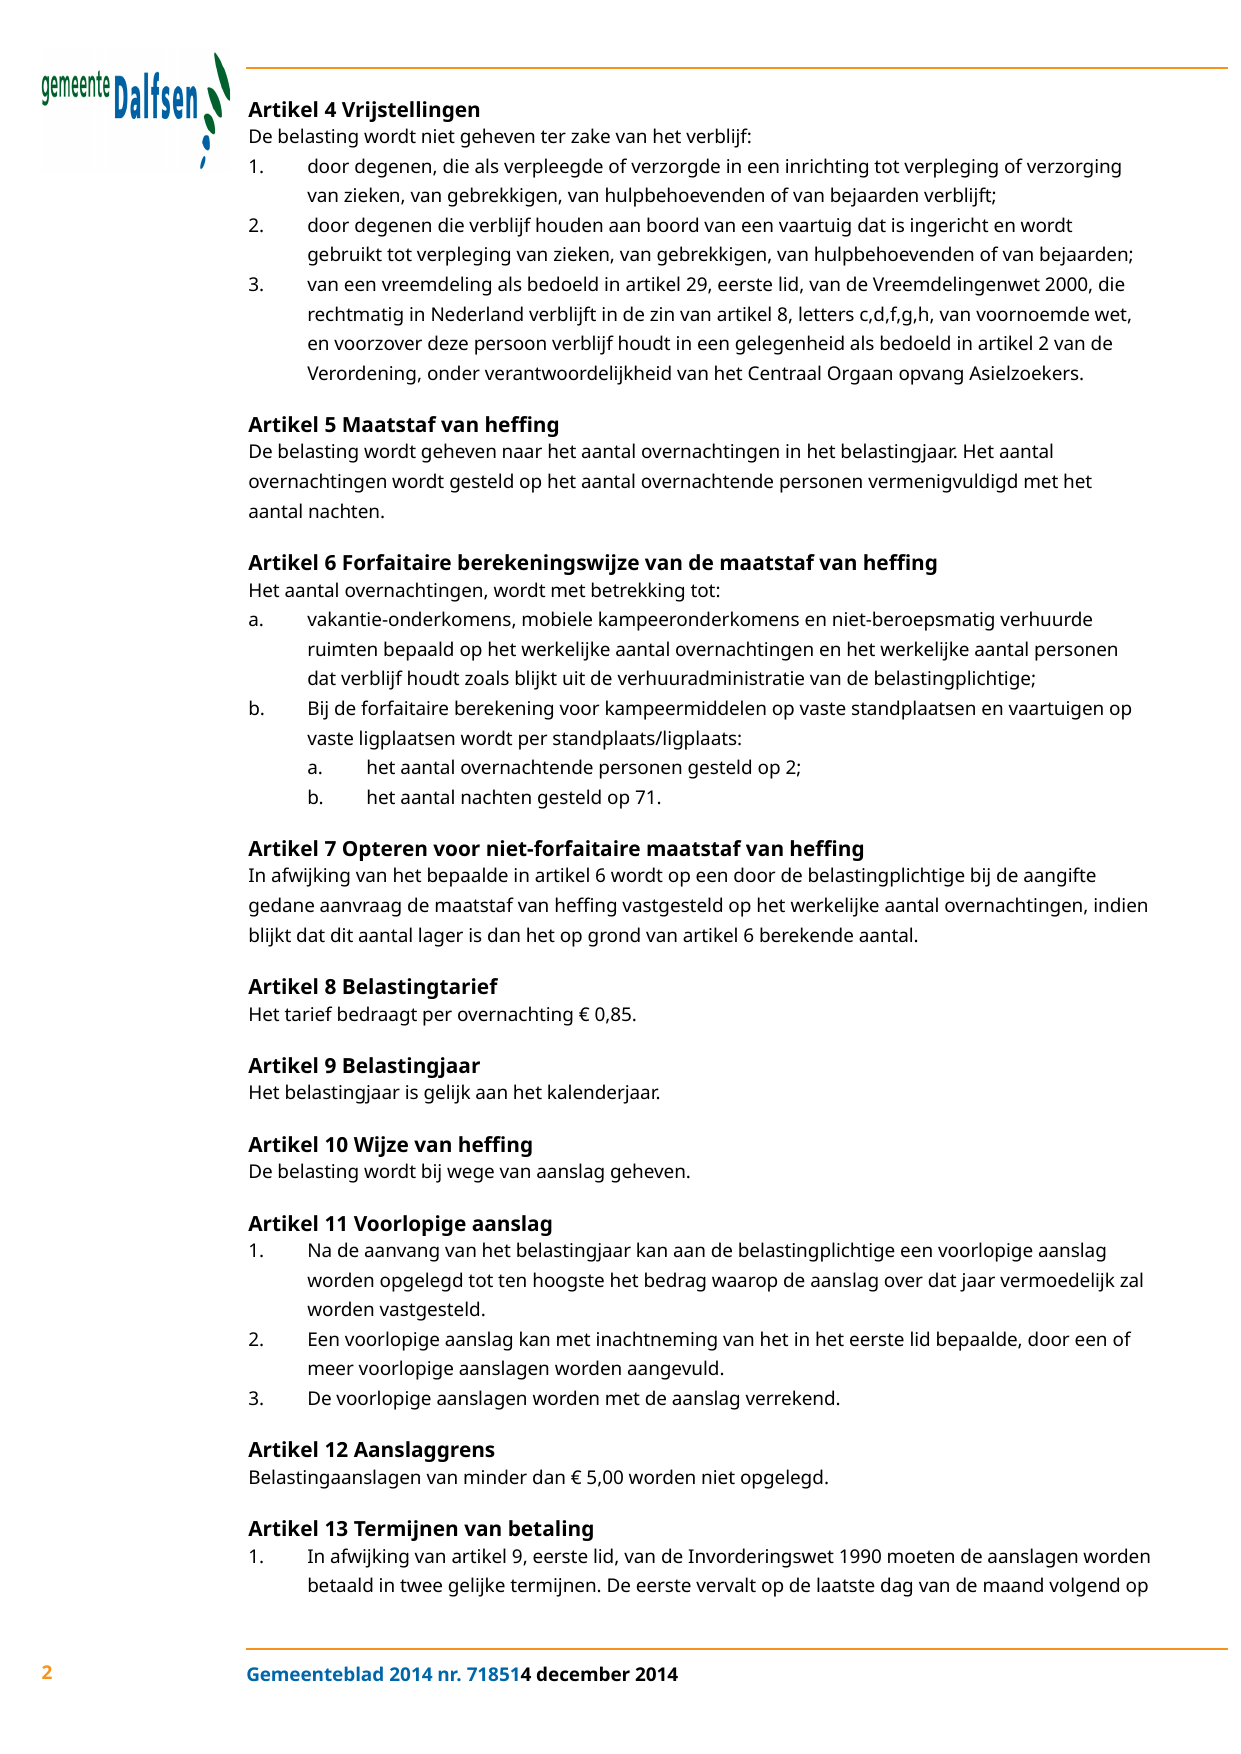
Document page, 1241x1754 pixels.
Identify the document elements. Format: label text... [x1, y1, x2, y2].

list het aantal overnachtende personen gesteld op 2; [307, 754, 1152, 780]
text Artikel 8 Belastingtarief [248, 972, 1152, 1001]
list Bij de forfaitaire berekening voor kampeermiddelen op vaste standplaatsen en vaartuigen op vaste ligplaatsen wordt per standplaats/ligplaats: [248, 695, 1152, 750]
text Het aantal overnachtingen, wordt met betrekking tot: [248, 577, 1152, 602]
text Het tarief bedraagt per overnachting € 0,85. [248, 1001, 1152, 1026]
text De belasting wordt geheven naar het aantal overnachtingen in het belastingjaar. Het aantal overnachtingen wordt gesteld op het aantal overnachtende personen vermenigvuldigd met het aantal nachten. [248, 439, 1152, 524]
text Artikel 6 Forfaitaire berekeningswijze van de maatstaf van heffing [248, 548, 1152, 577]
text Artikel 11 Voorlopige aanslag [248, 1209, 1152, 1237]
text Artikel 12 Aanslaggrens [248, 1436, 1152, 1464]
text Artikel 9 Belastingjaar [248, 1051, 1152, 1079]
text Artikel 10 Wijze van heffing [248, 1130, 1152, 1158]
list In afwijking van artikel 9, eerste lid, van de Invorderingswet 1990 moeten de aanslagen worden betaald in twee gelijke termijnen. De eerste vervalt op de laatste dag van de maand volgend op [248, 1543, 1152, 1598]
picture [41, 47, 231, 172]
list Een voorlopige aanslag kan met inachtneming van het in het eerste lid bepaalde, door een of meer voorlopige aanslagen worden aangevuld. [248, 1326, 1152, 1381]
text In afwijking van het bepaalde in artikel 6 wordt op een door de belastingplichtige bij de aangifte gedane aanvraag de maatstaf van heffing vastgesteld op het werkelijke aantal overnachtingen, indien blijkt dat dit aantal lager is dan het op grond van artikel 6 berekende aantal. [248, 863, 1152, 948]
list De voorlopige aanslagen worden met de aanslag verrekend. [248, 1385, 1152, 1411]
text Artikel 13 Termijnen van betaling [248, 1514, 1152, 1543]
list door degenen die verblijf houden aan boord van een vaartuig dat is ingericht en wordt gebruikt tot verpleging van zieken, van gebrekkigen, van hulpbehoevenden of van bejaarden; [248, 212, 1152, 267]
list vakantie-onderkomens, mobiele kampeeronderkomens en niet-beroepsmatig verhuurde ruimten bepaald op het werkelijke aantal overnachtingen en het werkelijke aantal personen dat verblijf houdt zoals blijkt uit de verhuuradministratie van de belastingplichtige; [248, 606, 1152, 691]
list van een vreemdeling als bedoeld in artikel 29, eerste lid, van de Vreemdelingenwet 2000, die rechtmatig in Nederland verblijft in de zin van artikel 8, letters c,d,f,g,h, van voornoemde wet, en voorzover deze persoon verblijf houdt in een gelegenheid als bedoeld in artikel 2 van de Verordening, onder verantwoordelijkheid van het Centraal Orgaan opvang Asielzoekers. [248, 271, 1152, 386]
list door degenen, die als verpleegde of verzorgde in een inrichting tot verpleging of verzorging van zieken, van gebrekkigen, van hulpbehoevenden of van bejaarden verblijft; [248, 153, 1152, 208]
text Artikel 5 Maatstaf van heffing [248, 410, 1152, 439]
list Na de aanvang van het belastingjaar kan aan de belastingplichtige een voorlopige aanslag worden opgelegd tot ten hoogste het bedrag waarop de aanslag over dat jaar vermoedelijk zal worden vastgesteld. [248, 1237, 1152, 1322]
text De belasting wordt bij wege van aanslag geheven. [248, 1158, 1152, 1184]
text Artikel 7 Opteren voor niet-forfaitaire maatstaf van heffing [248, 834, 1152, 863]
text Artikel 4 Vrijstellingen [248, 95, 1152, 123]
text De belasting wordt niet geheven ter zake van het verblijf: [248, 123, 1152, 149]
text Het belastingjaar is gelijk aan het kalenderjaar. [248, 1079, 1152, 1105]
text Belastingaanslagen van minder dan € 5,00 worden niet opgelegd. [248, 1464, 1152, 1490]
list het aantal nachten gesteld op 71. [307, 784, 1152, 809]
